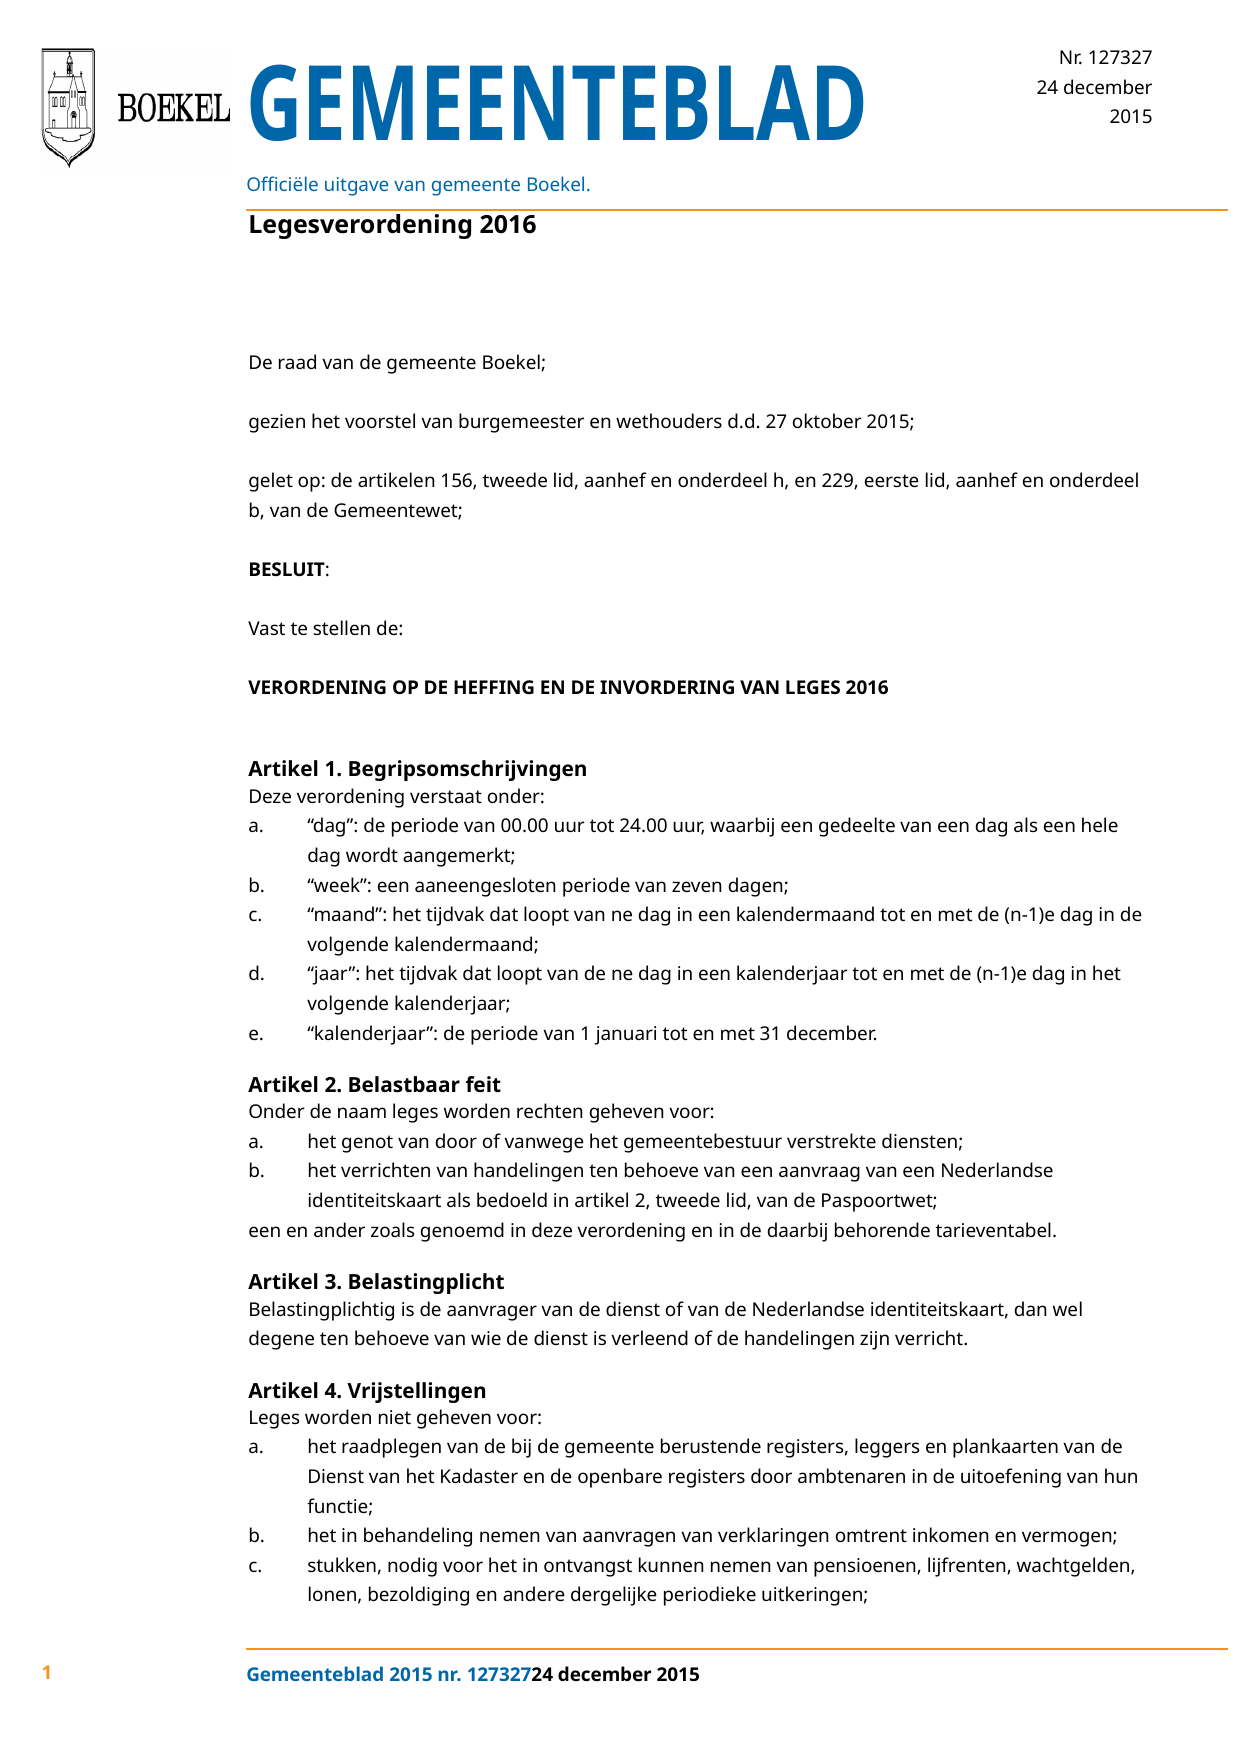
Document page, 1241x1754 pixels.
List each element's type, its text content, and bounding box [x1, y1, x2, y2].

text Artikel 4. Vrijstellingen [248, 1376, 1152, 1404]
text Artikel 3. Belastingplicht [248, 1267, 1152, 1296]
list het raadplegen van de bij de gemeente berustende registers, leggers en plankaarten van de Dienst van het Kadaster en de openbare registers door ambtenaren in de uitoefening van hun functie; [248, 1434, 1152, 1519]
list het verrichten van handelingen ten behoeve van een aanvraag van een Nederlandse identiteitskaart als bedoeld in artikel 2, tweede lid, van de Paspoortwet; [248, 1158, 1152, 1213]
text VERORDENING OP DE HEFFING EN DE INVORDERING VAN LEGES 2016 [248, 674, 1152, 700]
list “maand”: het tijdvak dat loopt van ne dag in een kalendermaand tot en met de (n-1)e dag in de volgende kalendermaand; [248, 901, 1152, 957]
text een en ander zoals genoemd in deze verordening en in de daarbij behorende tarieventabel. [248, 1217, 1152, 1243]
list het in behandeling nemen van aanvragen van verklaringen omtrent inkomen en vermogen; [248, 1522, 1152, 1548]
list “dag”: de periode van 00.00 uur tot 24.00 uur, waarbij een gedeelte van een dag als een hele dag wordt aangemerkt; [248, 813, 1152, 868]
text Artikel 1. Begripsomschrijvingen [248, 754, 1152, 783]
text Deze verordening verstaat onder: [248, 783, 1152, 809]
text Artikel 2. Belastbaar feit [248, 1070, 1152, 1098]
list het genot van door of vanwege het gemeentebestuur verstrekte diensten; [248, 1128, 1152, 1154]
text Belastingplichtig is de aanvrager van de dienst of van de Nederlandse identiteitskaart, dan wel degene ten behoeve van wie de dienst is verleend of de handelingen zijn verricht. [248, 1296, 1152, 1351]
text BESLUIT: [248, 556, 1152, 582]
text gelet op: de artikelen 156, tweede lid, aanhef en onderdeel h, en 229, eerste lid, aanhef en onderdeel b, van de Gemeentewet; [248, 467, 1152, 523]
picture [41, 47, 231, 172]
text gezien het voorstel van burgemeester en wethouders d.d. 27 oktober 2015; [248, 408, 1152, 434]
text De raad van de gemeente Boekel; [248, 349, 1152, 375]
list “jaar”: het tijdvak dat loopt van de ne dag in een kalenderjaar tot en met de (n-1)e dag in het volgende kalenderjaar; [248, 961, 1152, 1016]
text Onder de naam leges worden rechten geheven voor: [248, 1098, 1152, 1124]
text Vast te stellen de: [248, 615, 1152, 641]
text Legesverordening 2016 [248, 211, 1152, 241]
text Leges worden niet geheven voor: [248, 1404, 1152, 1430]
list “kalenderjaar”: de periode van 1 januari tot en met 31 december. [248, 1020, 1152, 1045]
list stukken, nodig voor het in ontvangst kunnen nemen van pensioenen, lijfrenten, wachtgelden, lonen, bezoldiging en andere dergelijke periodieke uitkeringen; [248, 1552, 1152, 1607]
list “week”: een aaneengesloten periode van zeven dagen; [248, 872, 1152, 897]
